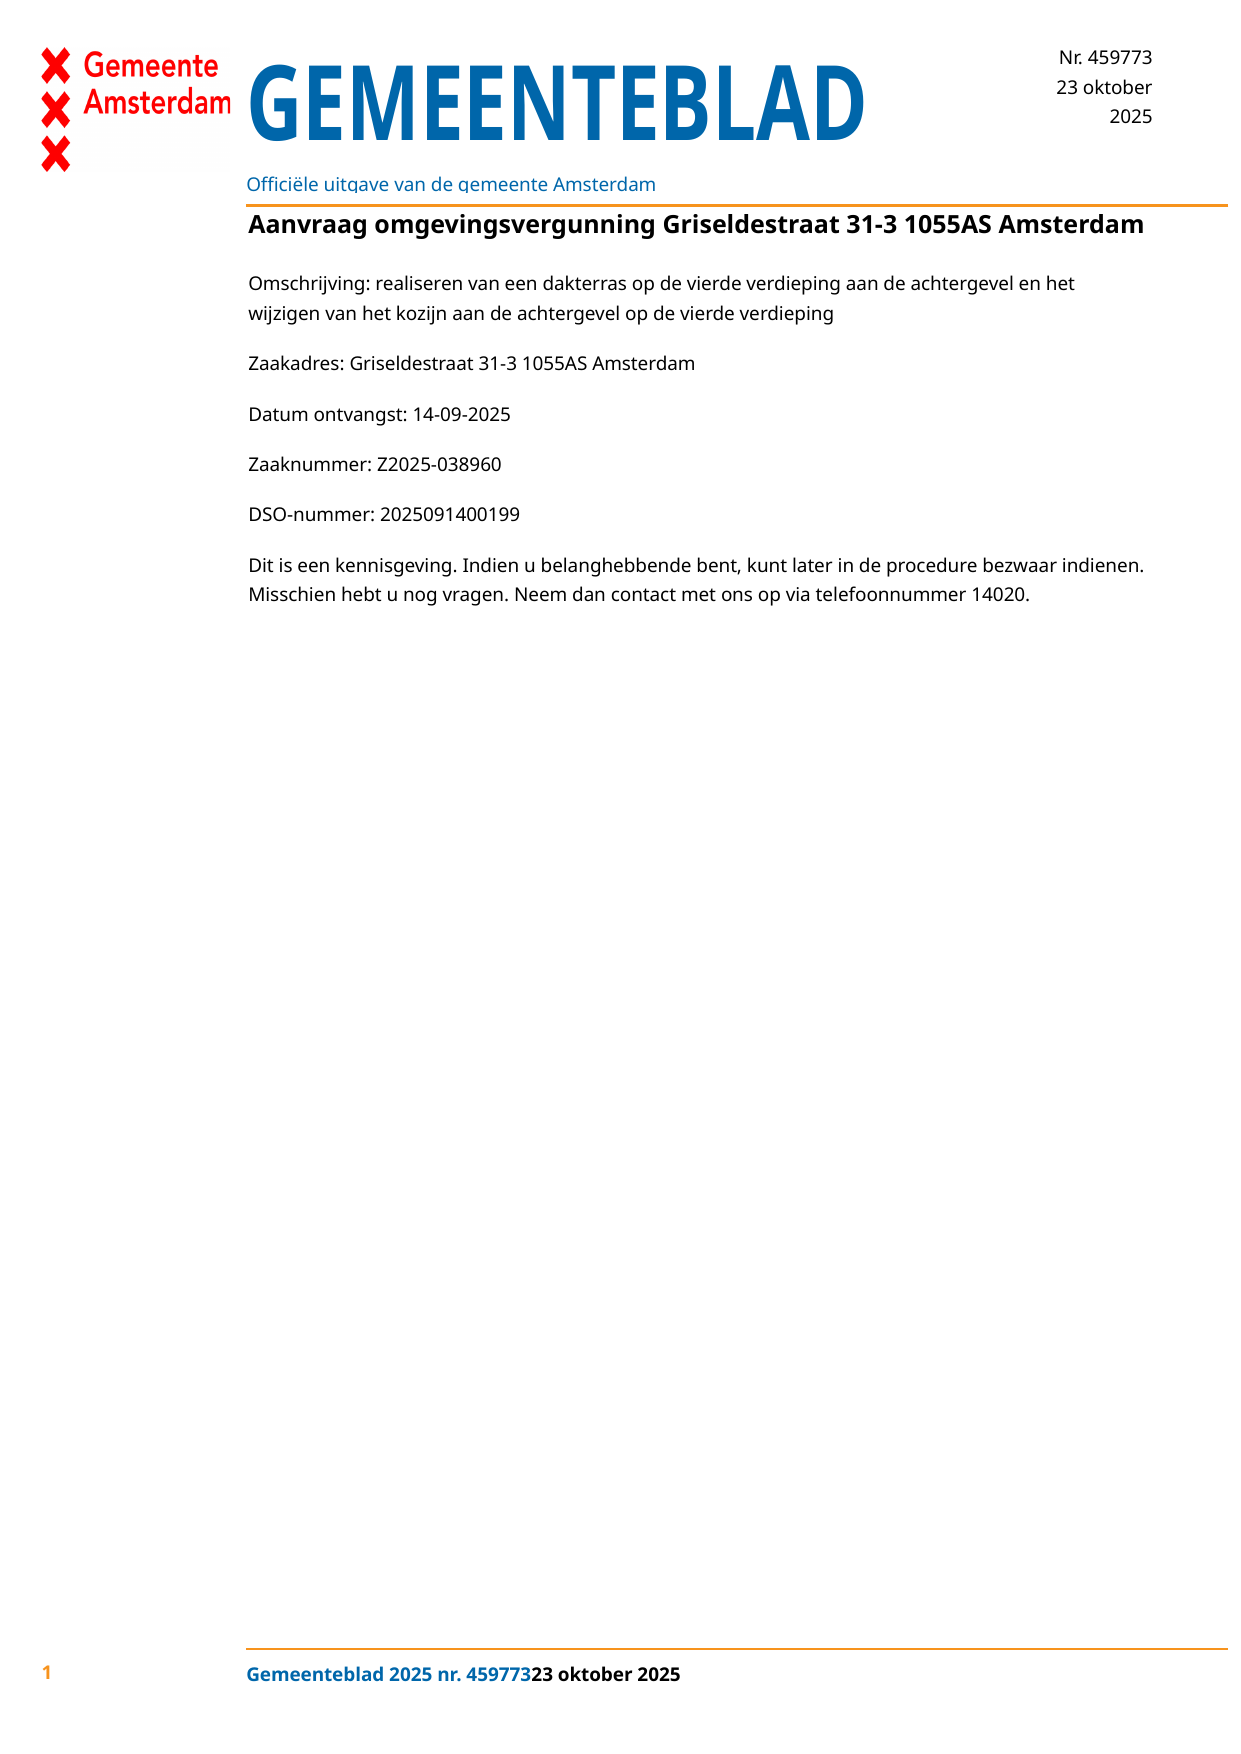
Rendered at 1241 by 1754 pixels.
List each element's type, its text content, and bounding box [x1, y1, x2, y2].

text Zaaknummer: Z2025-038960 [248, 451, 1152, 477]
picture [41, 47, 231, 172]
text Datum ontvangst: 14-09-2025 [248, 401, 1152, 426]
text Dit is een kennisgeving. Indien u belanghebbende bent, kunt later in de procedure bezwaar indienen. Misschien hebt u nog vragen. Neem dan contact met ons op via telefoonnummer 14020. [248, 552, 1152, 607]
text Zaakadres: Griseldestraat 31-3 1055AS Amsterdam [248, 350, 1152, 376]
text Omschrijving: realiseren van een dakterras op de vierde verdieping aan de achtergevel en het wijzigen van het kozijn aan de achtergevel op de vierde verdieping [248, 270, 1152, 326]
text DSO-nummer: 2025091400199 [248, 502, 1152, 527]
text Aanvraag omgevingsvergunning Griseldestraat 31-3 1055AS Amsterdam [248, 207, 1152, 241]
